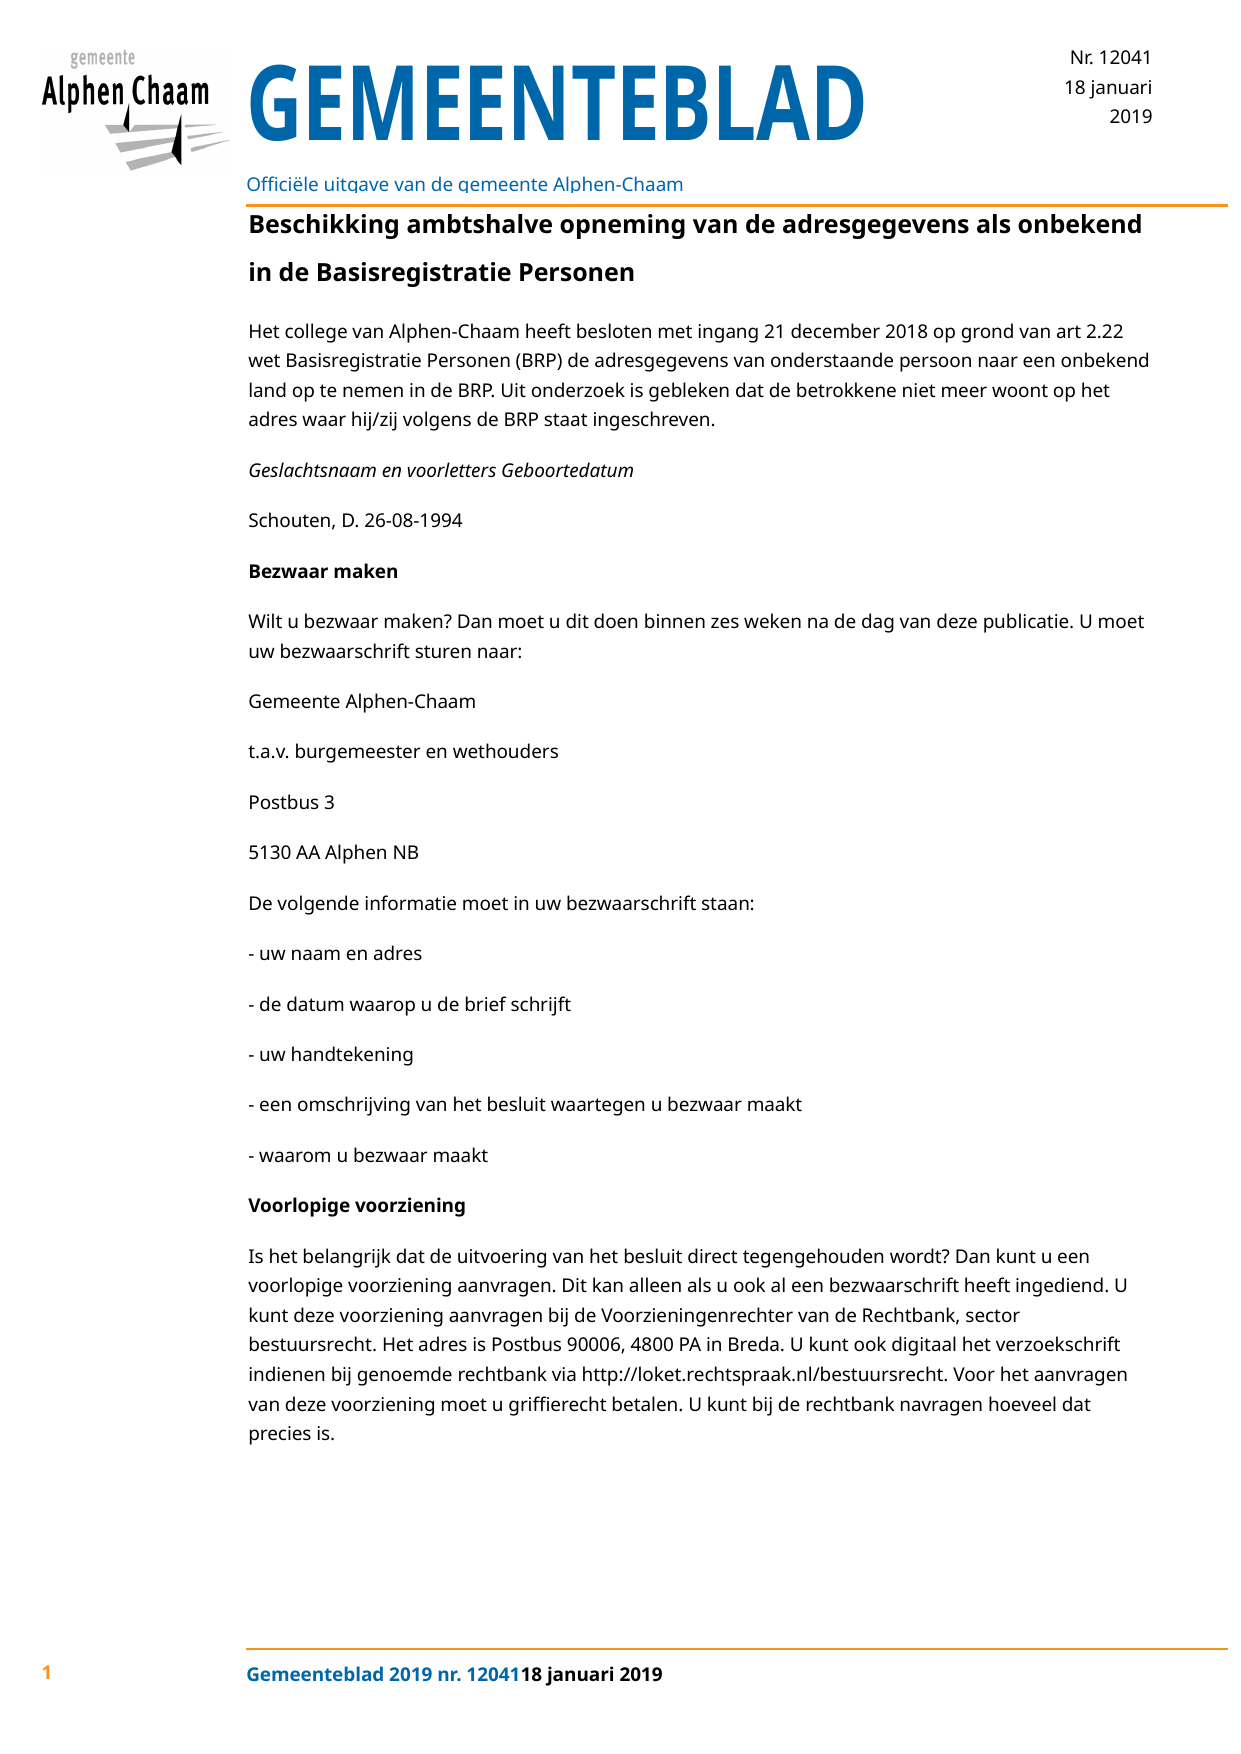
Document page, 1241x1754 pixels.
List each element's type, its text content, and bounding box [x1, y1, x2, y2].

text Gemeente Alphen-Chaam [248, 688, 1152, 714]
text - een omschrijving van het besluit waartegen u bezwaar maakt [248, 1092, 1152, 1117]
text - uw handtekening [248, 1041, 1152, 1067]
text - uw naam en adres [248, 940, 1152, 966]
text Geslachtsnaam en voorletters Geboortedatum [248, 457, 1152, 483]
text Wilt u bezwaar maken? Dan moet u dit doen binnen zes weken na de dag van deze publicatie. U moet uw bezwaarschrift sturen naar: [248, 608, 1152, 664]
text t.a.v. burgemeester en wethouders [248, 739, 1152, 764]
picture [41, 47, 231, 172]
text - de datum waarop u de brief schrijft [248, 991, 1152, 1017]
text 5130 AA Alphen NB [248, 839, 1152, 865]
text Het college van Alphen-Chaam heeft besloten met ingang 21 december 2018 op grond van art 2.22 wet Basisregistratie Personen (BRP) de adresgegevens van onderstaande persoon naar een onbekend land op te nemen in de BRP. Uit onderzoek is gebleken dat de betrokkene niet meer woont op het adres waar hij/zij volgens de BRP staat ingeschreven. [248, 318, 1152, 432]
text Beschikking ambtshalve opneming van de adresgegevens als onbekend in de Basisregistratie Personen [248, 207, 1152, 288]
text - waarom u bezwaar maakt [248, 1142, 1152, 1168]
text Schouten, D. 26-08-1994 [248, 507, 1152, 533]
text Is het belangrijk dat de uitvoering van het besluit direct tegengehouden wordt? Dan kunt u een voorlopige voorziening aanvragen. Dit kan alleen als u ook al een bezwaarschrift heeft ingediend. U kunt deze voorziening aanvragen bij de Voorzieningenrechter van de Rechtbank, sector bestuursrecht. Het adres is Postbus 90006, 4800 PA in Breda. U kunt ook digitaal het verzoekschrift indienen bij genoemde rechtbank via http://loket.rechtspraak.nl/bestuursrecht. Voor het aanvragen van deze voorziening moet u griffierecht betalen. U kunt bij de rechtbank navragen hoeveel dat precies is. [248, 1243, 1152, 1446]
text Postbus 3 [248, 789, 1152, 815]
text De volgende informatie moet in uw bezwaarschrift staan: [248, 890, 1152, 916]
text Bezwaar maken [248, 558, 1152, 584]
text Voorlopige voorziening [248, 1192, 1152, 1218]
